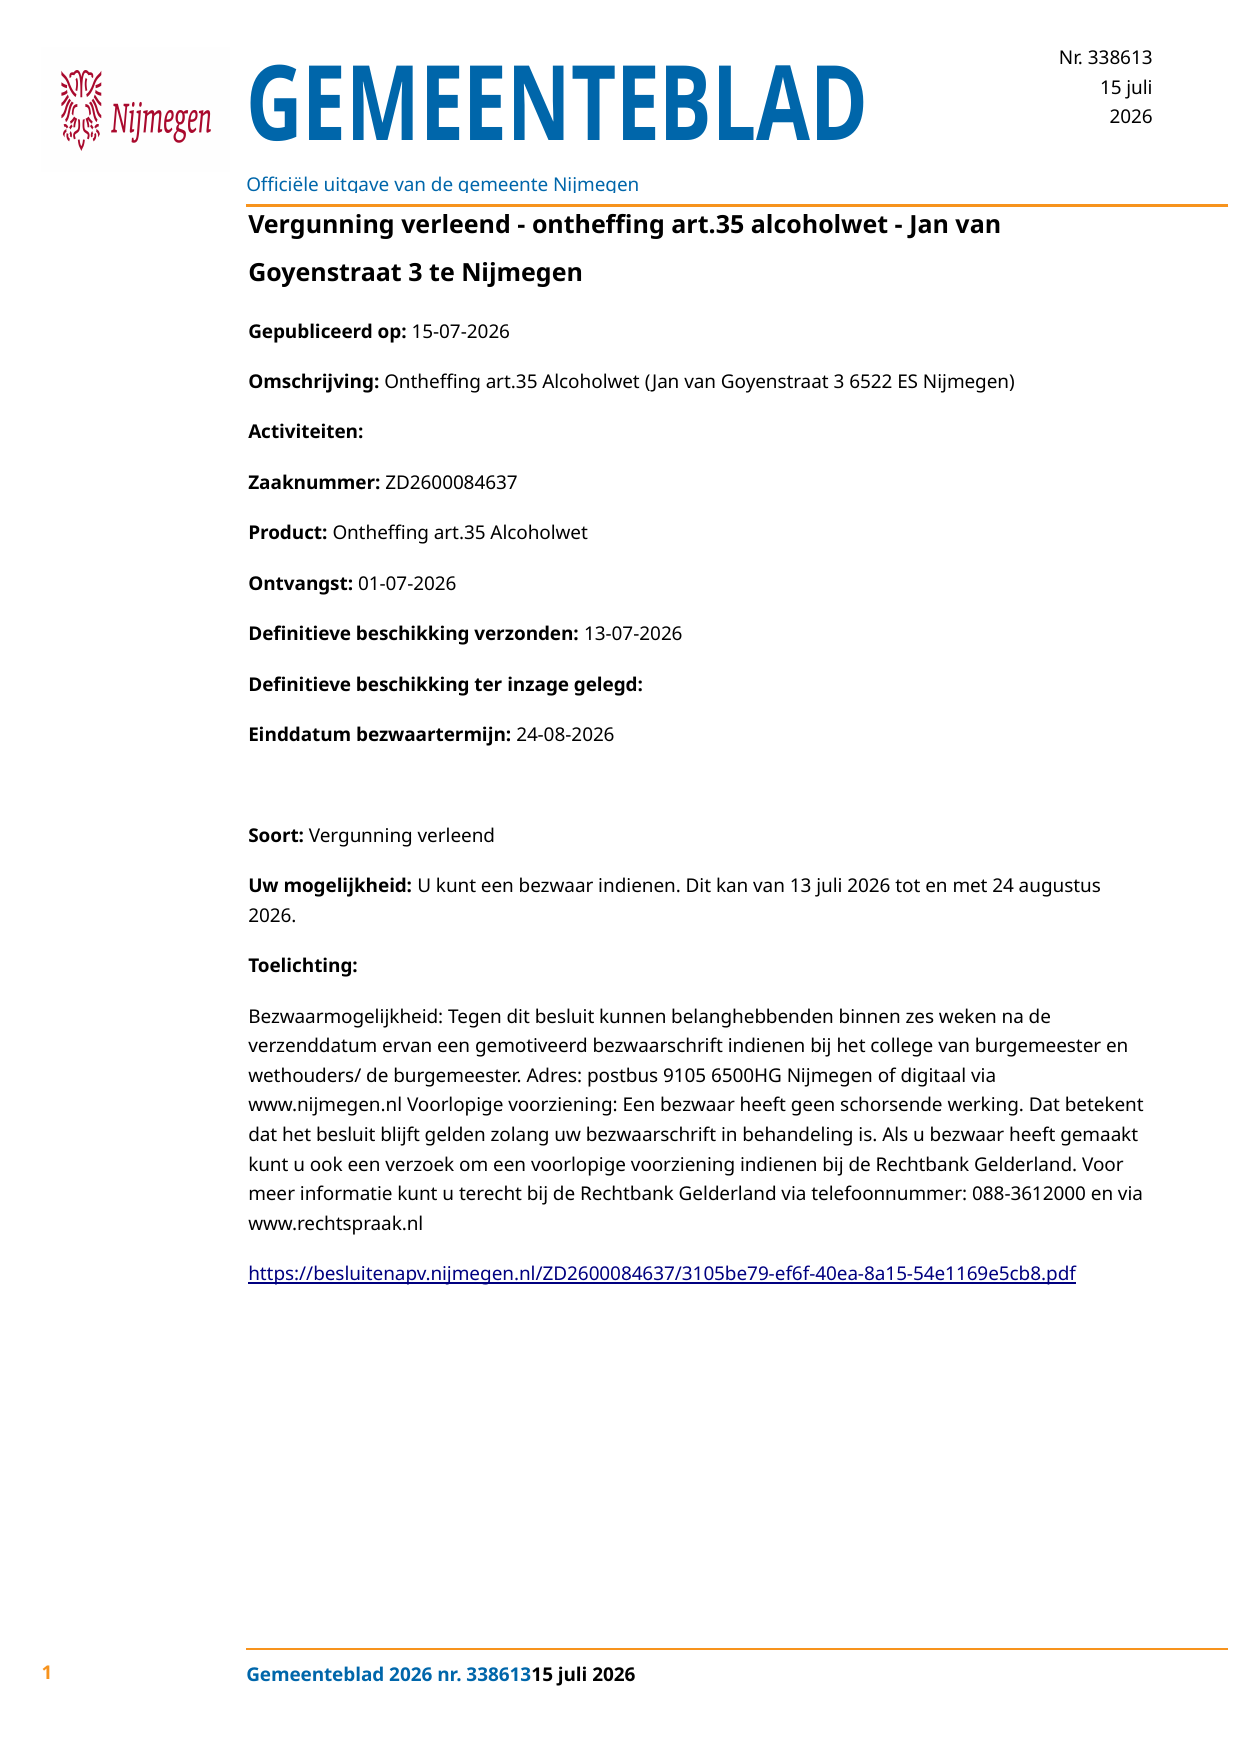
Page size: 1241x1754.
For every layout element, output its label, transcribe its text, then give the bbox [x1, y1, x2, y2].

text Product: Ontheffing art.35 Alcoholwet [248, 519, 1152, 545]
text Vergunning verleend - ontheffing art.35 alcoholwet - Jan van Goyenstraat 3 te Nijmegen [248, 207, 1152, 288]
text Soort: Vergunning verleend [248, 822, 1152, 848]
text Ontvangst: 01-07-2026 [248, 570, 1152, 596]
text Uw mogelijkheid: U kunt een bezwaar indienen. Dit kan van 13 juli 2026 tot en met 24 augustus 2026. [248, 872, 1152, 928]
text Zaaknummer: ZD2600084637 [248, 469, 1152, 495]
text https://besluitenapv.nijmegen.nl/ZD2600084637/3105be79-ef6f-40ea-8a15-54e1169e5cb8.pdf [248, 1260, 1152, 1286]
text Toelichting: [248, 952, 1152, 978]
text Definitieve beschikking ter inzage gelegd: [248, 671, 1152, 697]
text Omschrijving: Ontheffing art.35 Alcoholwet (Jan van Goyenstraat 3 6522 ES Nijmegen) [248, 368, 1152, 394]
text Bezwaarmogelijkheid: Tegen dit besluit kunnen belanghebbenden binnen zes weken na de verzenddatum ervan een gemotiveerd bezwaarschrift indienen bij het college van burgemeester en wethouders/ de burgemeester. Adres: postbus 9105 6500HG Nijmegen of digitaal via www.nijmegen.nl Voorlopige voorziening: Een bezwaar heeft geen schorsende werking. Dat betekent dat het besluit blijft gelden zolang uw bezwaarschrift in behandeling is. Als u bezwaar heeft gemaakt kunt u ook een verzoek om een voorlopige voorziening indienen bij de Rechtbank Gelderland. Voor meer informatie kunt u terecht bij de Rechtbank Gelderland via telefoonnummer: 088-3612000 en via www.rechtspraak.nl [248, 1003, 1152, 1236]
text Definitieve beschikking verzonden: 13-07-2026 [248, 620, 1152, 646]
text Gepubliceerd op: 15-07-2026 [248, 318, 1152, 344]
text Activiteiten: [248, 419, 1152, 444]
picture [41, 47, 231, 172]
text Einddatum bezwaartermijn: 24-08-2026 [248, 721, 1152, 747]
